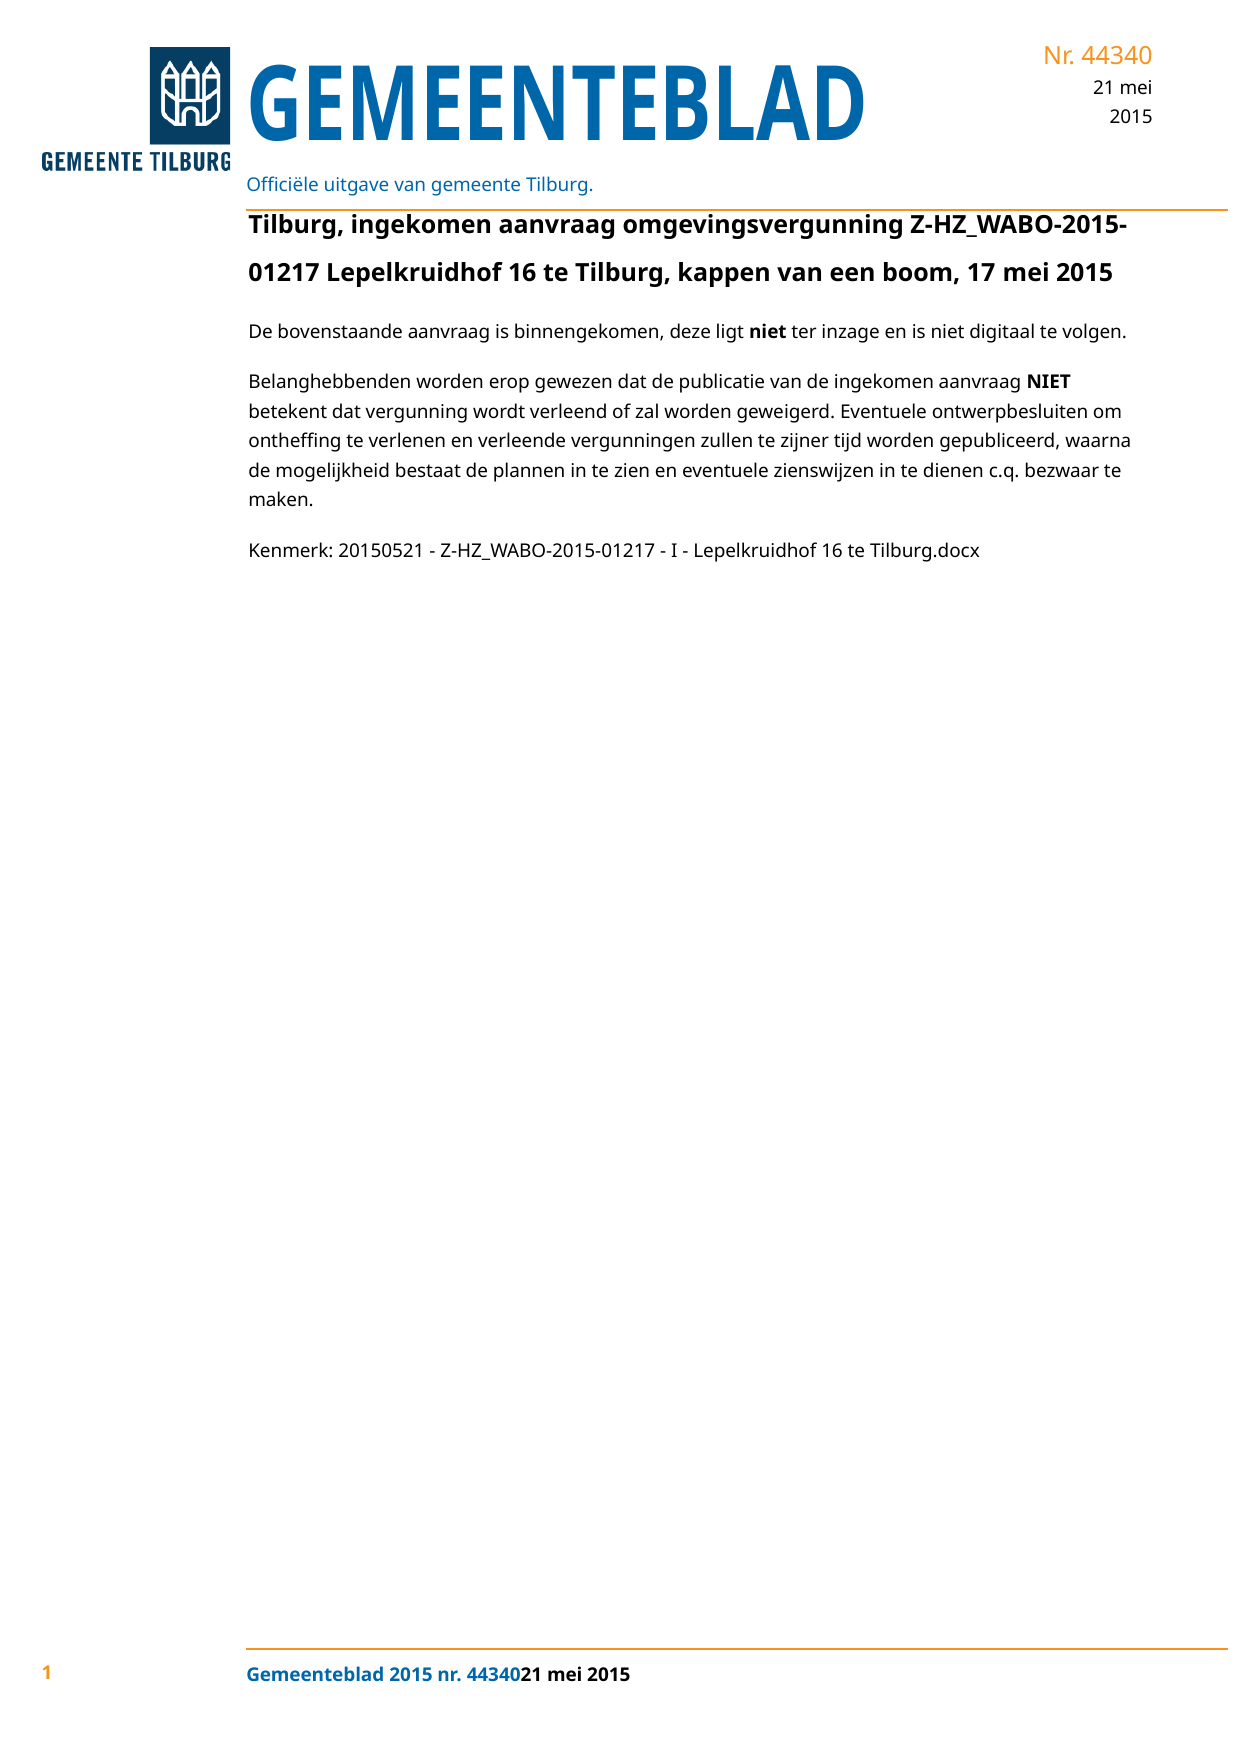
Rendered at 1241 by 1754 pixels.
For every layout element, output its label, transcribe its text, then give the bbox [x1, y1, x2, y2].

text Kenmerk: 20150521 - Z-HZ_WABO-2015-01217 - I - Lepelkruidhof 16 te Tilburg.docx [248, 537, 1152, 563]
text Tilburg, ingekomen aanvraag omgevingsvergunning Z-HZ_WABO-2015-01217 Lepelkruidhof 16 te Tilburg, kappen van een boom, 17 mei 2015 [248, 211, 1152, 288]
text Belanghebbenden worden erop gewezen dat de publicatie van de ingekomen aanvraag NIET betekent dat vergunning wordt verleend of zal worden geweigerd. Eventuele ontwerpbesluiten om ontheffing te verlenen en verleende vergunningen zullen te zijner tijd worden gepubliceerd, waarna de mogelijkheid bestaat de plannen in te zien en eventuele zienswijzen in te dienen c.q. bezwaar te maken. [248, 368, 1152, 512]
text De bovenstaande aanvraag is binnengekomen, deze ligt niet ter inzage en is niet digitaal te volgen. [248, 318, 1152, 344]
picture [41, 47, 231, 172]
